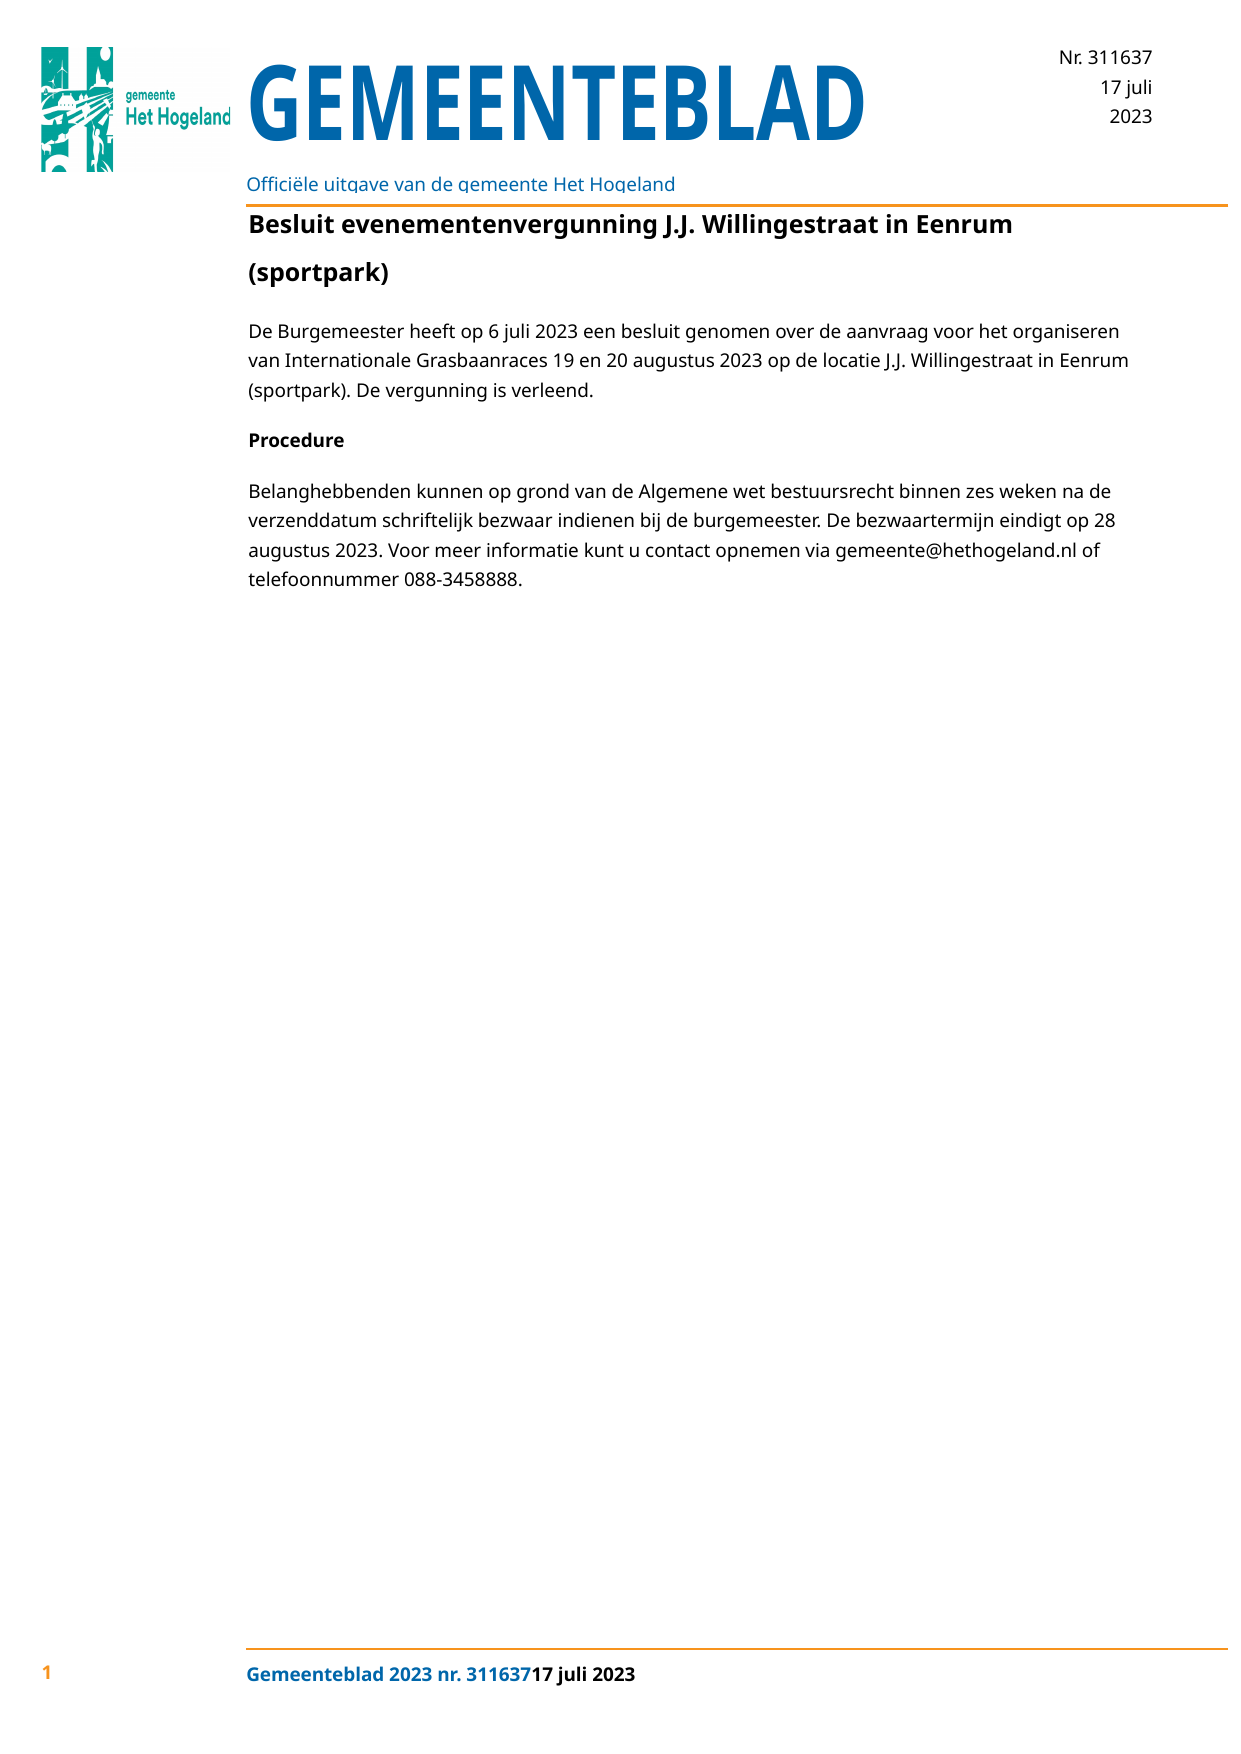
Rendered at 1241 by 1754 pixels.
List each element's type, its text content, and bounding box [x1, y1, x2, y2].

picture [41, 47, 231, 172]
text Procedure [248, 427, 1152, 453]
text Besluit evenementenvergunning J.J. Willingestraat in Eenrum (sportpark) [248, 207, 1152, 288]
text Belanghebbenden kunnen op grond van de Algemene wet bestuursrecht binnen zes weken na de verzenddatum schriftelijk bezwaar indienen bij de burgemeester. De bezwaartermijn eindigt op 28 augustus 2023. Voor meer informatie kunt u contact opnemen via gemeente@hethogeland.nl of telefoonnummer 088-3458888. [248, 478, 1152, 592]
text De Burgemeester heeft op 6 juli 2023 een besluit genomen over de aanvraag voor het organiseren van Internationale Grasbaanraces 19 en 20 augustus 2023 op de locatie J.J. Willingestraat in Eenrum (sportpark). De vergunning is verleend. [248, 318, 1152, 403]
